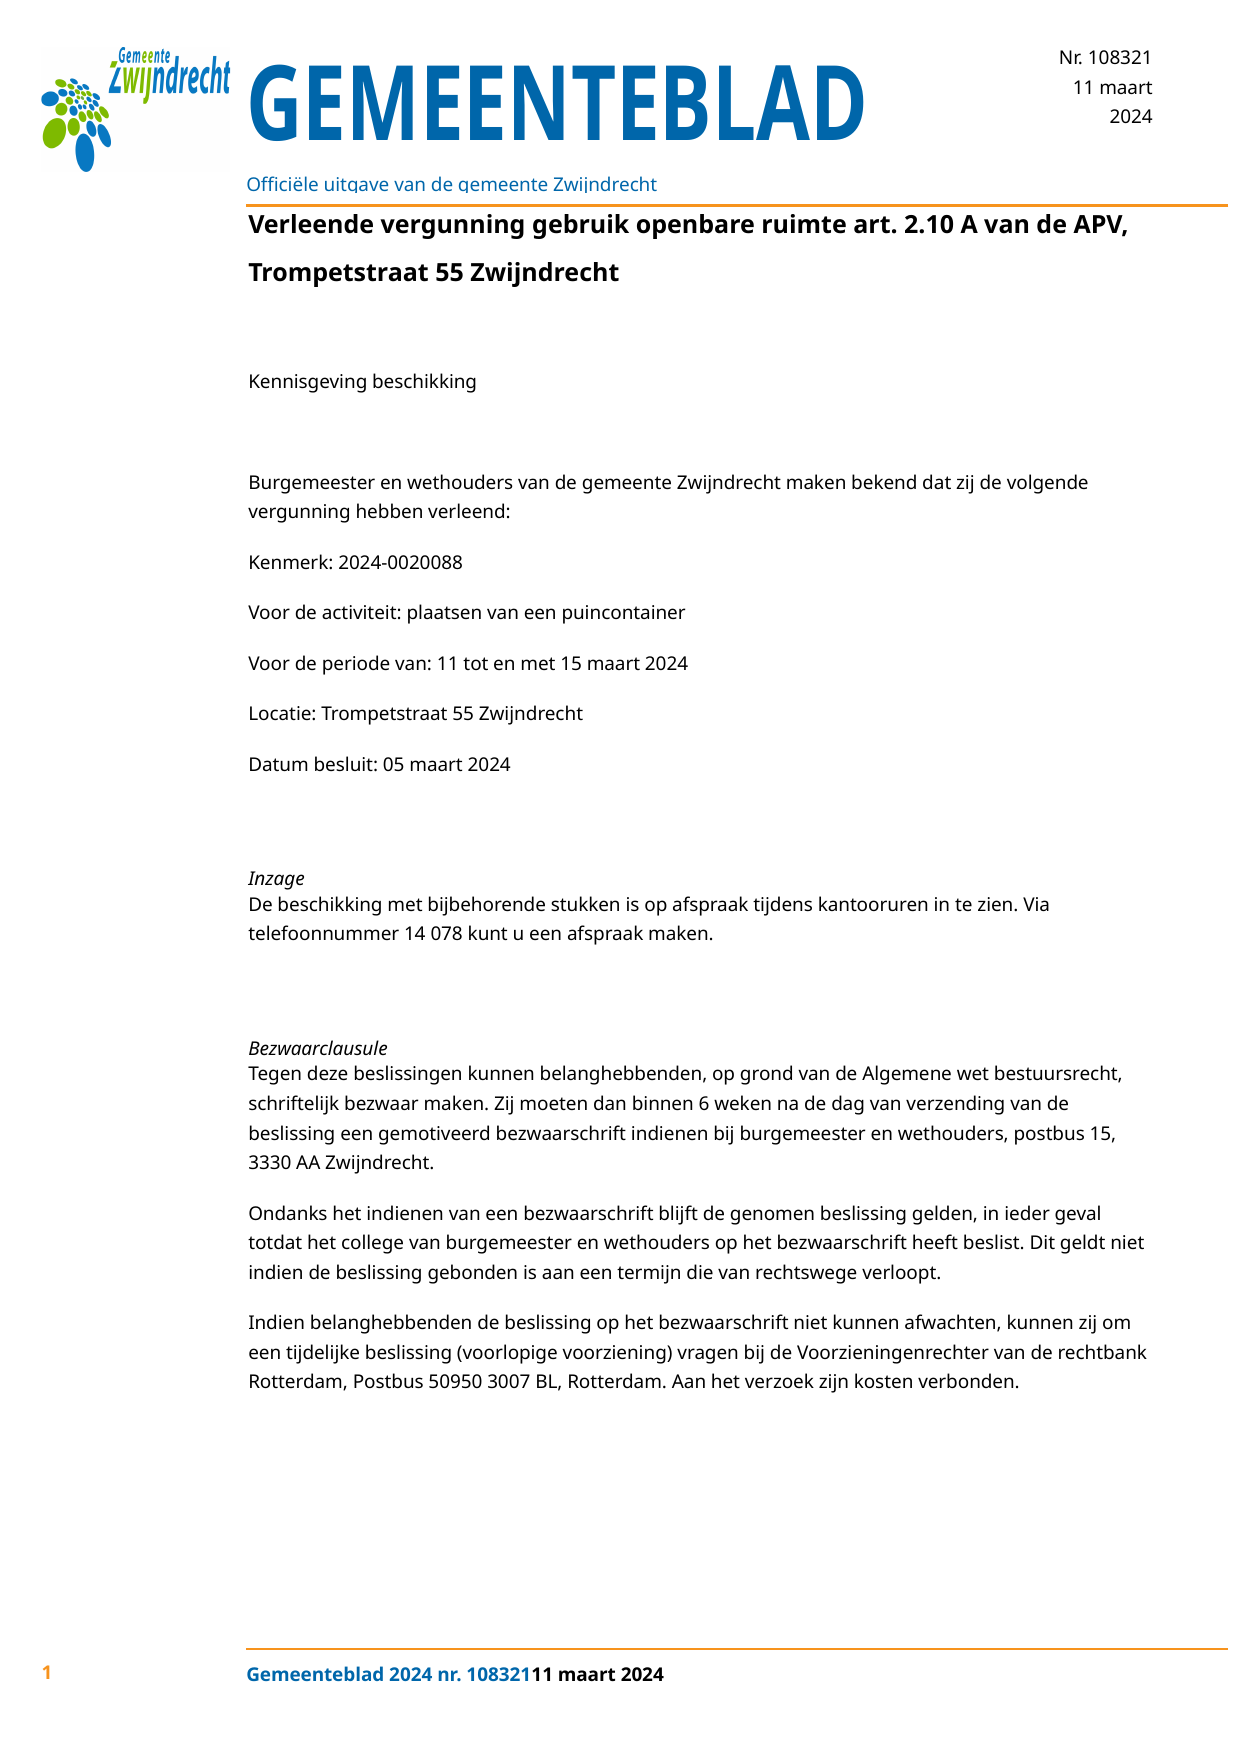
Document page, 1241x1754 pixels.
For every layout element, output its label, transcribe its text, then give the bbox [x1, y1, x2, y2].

text Tegen deze beslissingen kunnen belanghebbenden, op grond van de Algemene wet bestuursrecht, schriftelijk bezwaar maken. Zij moeten dan binnen 6 weken na de dag van verzending van de beslissing een gemotiveerd bezwaarschrift indienen bij burgemeester en wethouders, postbus 15, 3330 AA Zwijndrecht. [248, 1061, 1152, 1175]
picture [41, 47, 231, 172]
text Datum besluit: 05 maart 2024 [248, 751, 1152, 777]
text Kennisgeving beschikking [248, 368, 1152, 394]
text Ondanks het indienen van een bezwaarschrift blijft de genomen beslissing gelden, in ieder geval totdat het college van burgemeester en wethouders op het bezwaarschrift heeft beslist. Dit geldt niet indien de beslissing gebonden is aan een termijn die van rechtswege verloopt. [248, 1200, 1152, 1285]
text Bezwaarclausule [248, 1035, 1152, 1061]
text Kenmerk: 2024-0020088 [248, 549, 1152, 575]
text Indien belanghebbenden de beslissing op het bezwaarschrift niet kunnen afwachten, kunnen zij om een tijdelijke beslissing (voorlopige voorziening) vragen bij de Voorzieningenrechter van de rechtbank Rotterdam, Postbus 50950 3007 BL, Rotterdam. Aan het verzoek zijn kosten verbonden. [248, 1309, 1152, 1394]
text Locatie: Trompetstraat 55 Zwijndrecht [248, 700, 1152, 726]
text De beschikking met bijbehorende stukken is op afspraak tijdens kantooruren in te zien. Via telefoonnummer 14 078 kunt u een afspraak maken. [248, 891, 1152, 946]
text Voor de activiteit: plaatsen van een puincontainer [248, 599, 1152, 625]
text Verleende vergunning gebruik openbare ruimte art. 2.10 A van de APV, Trompetstraat 55 Zwijndrecht [248, 207, 1152, 288]
text Burgemeester en wethouders van de gemeente Zwijndrecht maken bekend dat zij de volgende vergunning hebben verleend: [248, 469, 1152, 524]
text Inzage [248, 865, 1152, 891]
text Voor de periode van: 11 tot en met 15 maart 2024 [248, 650, 1152, 676]
